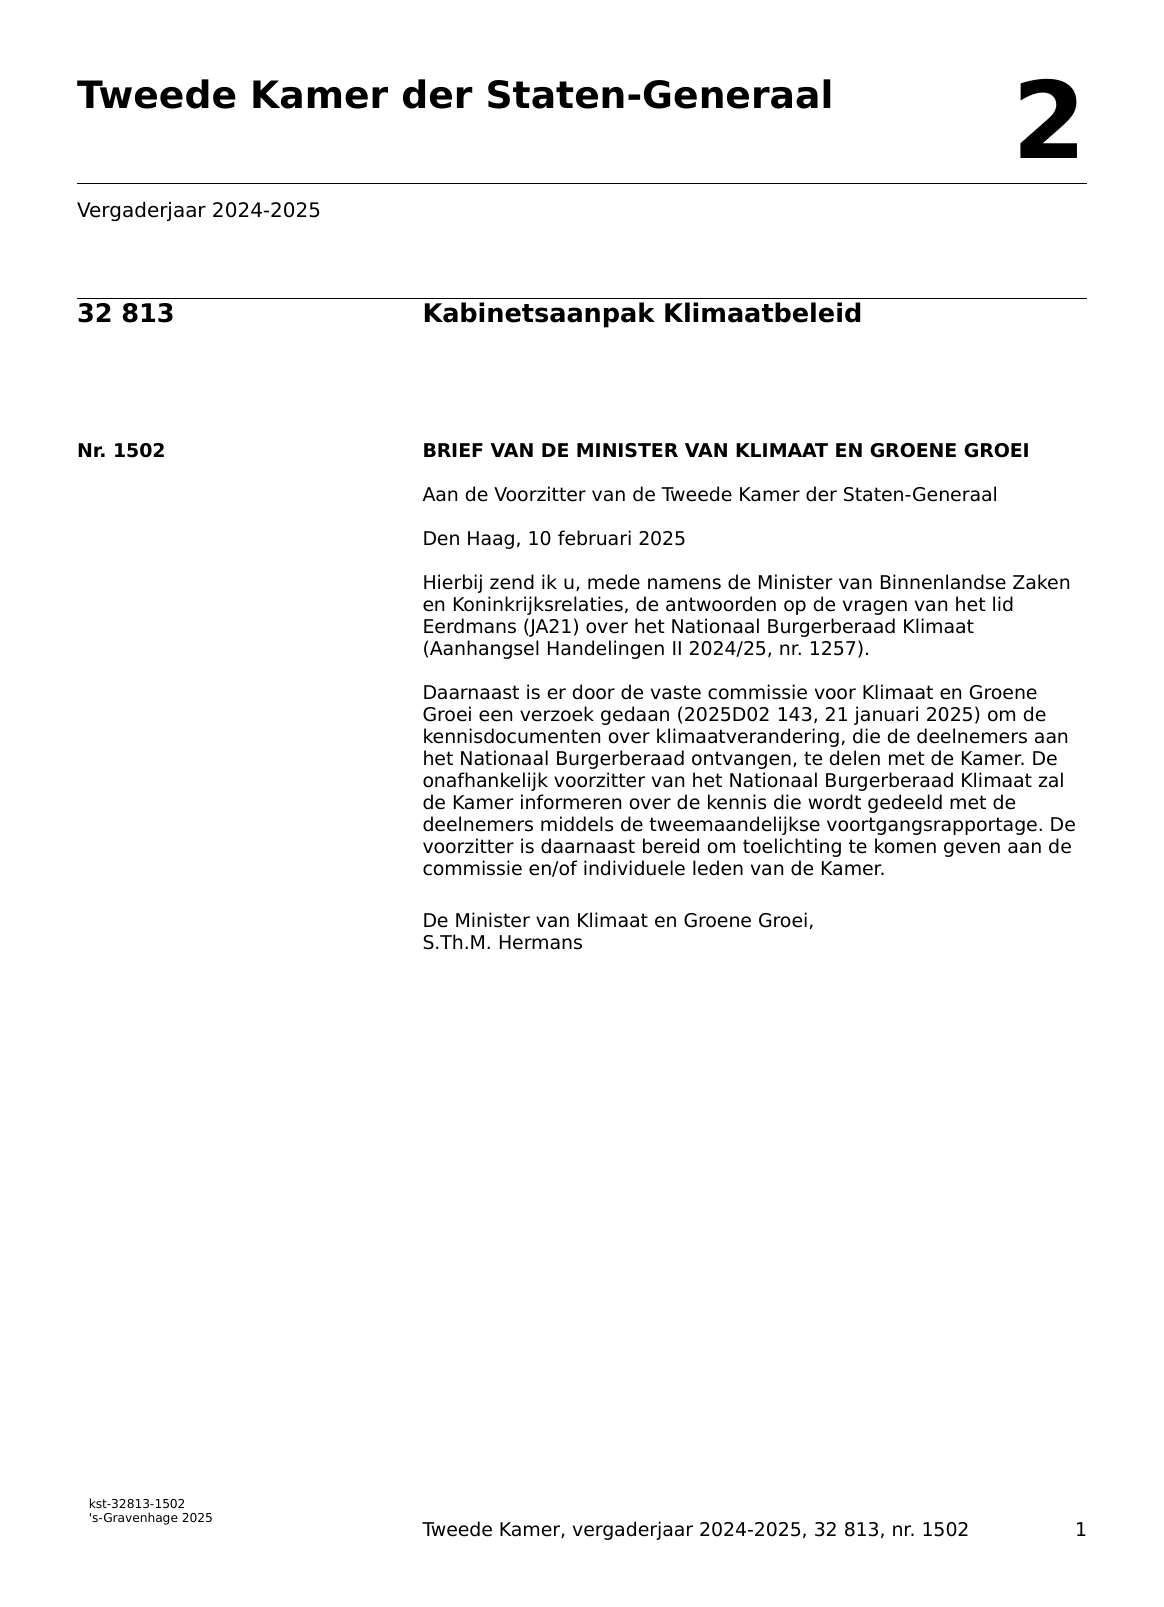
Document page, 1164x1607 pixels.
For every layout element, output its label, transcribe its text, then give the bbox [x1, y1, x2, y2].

text Den Haag, 10 februari 2025 [422, 528, 1087, 550]
text Daarnaast is er door de vaste commissie voor Klimaat en Groene Groei een verzoek gedaan (2025D02 143, 21 januari 2025) om de kennisdocumenten over klimaatverandering, die de deelnemers aan het Nationaal Burgerberaad ontvangen, te delen met de Kamer. De onafhankelijk voorzitter van het Nationaal Burgerberaad Klimaat zal de Kamer informeren over de kennis die wordt gedeeld met de deelnemers middels de tweemaandelijkse voortgangsrapportage. De voorzitter is daarnaast bereid om toelichting te komen geven aan de commissie en/of individuele leden van de Kamer. [422, 682, 1087, 880]
text 's-Gravenhage 2025 [88, 1511, 323, 1525]
table_header Tweede Kamer der Staten-Generaal [77, 59, 886, 183]
text Aan de Voorzitter van de Tweede Kamer der Staten-Generaal [422, 484, 1087, 506]
text De Minister van Klimaat en Groene Groei, S.Th.M. Hermans [422, 910, 1087, 954]
table_header 2 [886, 59, 1087, 183]
table_cell Vergaderjaar 2024-2025 [77, 184, 1087, 298]
text kst-32813-1502 [88, 1497, 323, 1511]
subtitle Nr. 1502 BRIEF VAN DE MINISTER VAN KLIMAAT EN GROENE GROEI [77, 440, 1087, 462]
subtitle 32 813 Kabinetsaanpak Klimaatbeleid [77, 299, 1087, 329]
text Hierbij zend ik u, mede namens de Minister van Binnenlandse Zaken en Koninkrijksrelaties, de antwoorden op de vragen van het lid Eerdmans (JA21) over het Nationaal Burgerberaad Klimaat (Aanhangsel Handelingen II 2024/25, nr. 1257). [422, 572, 1087, 660]
